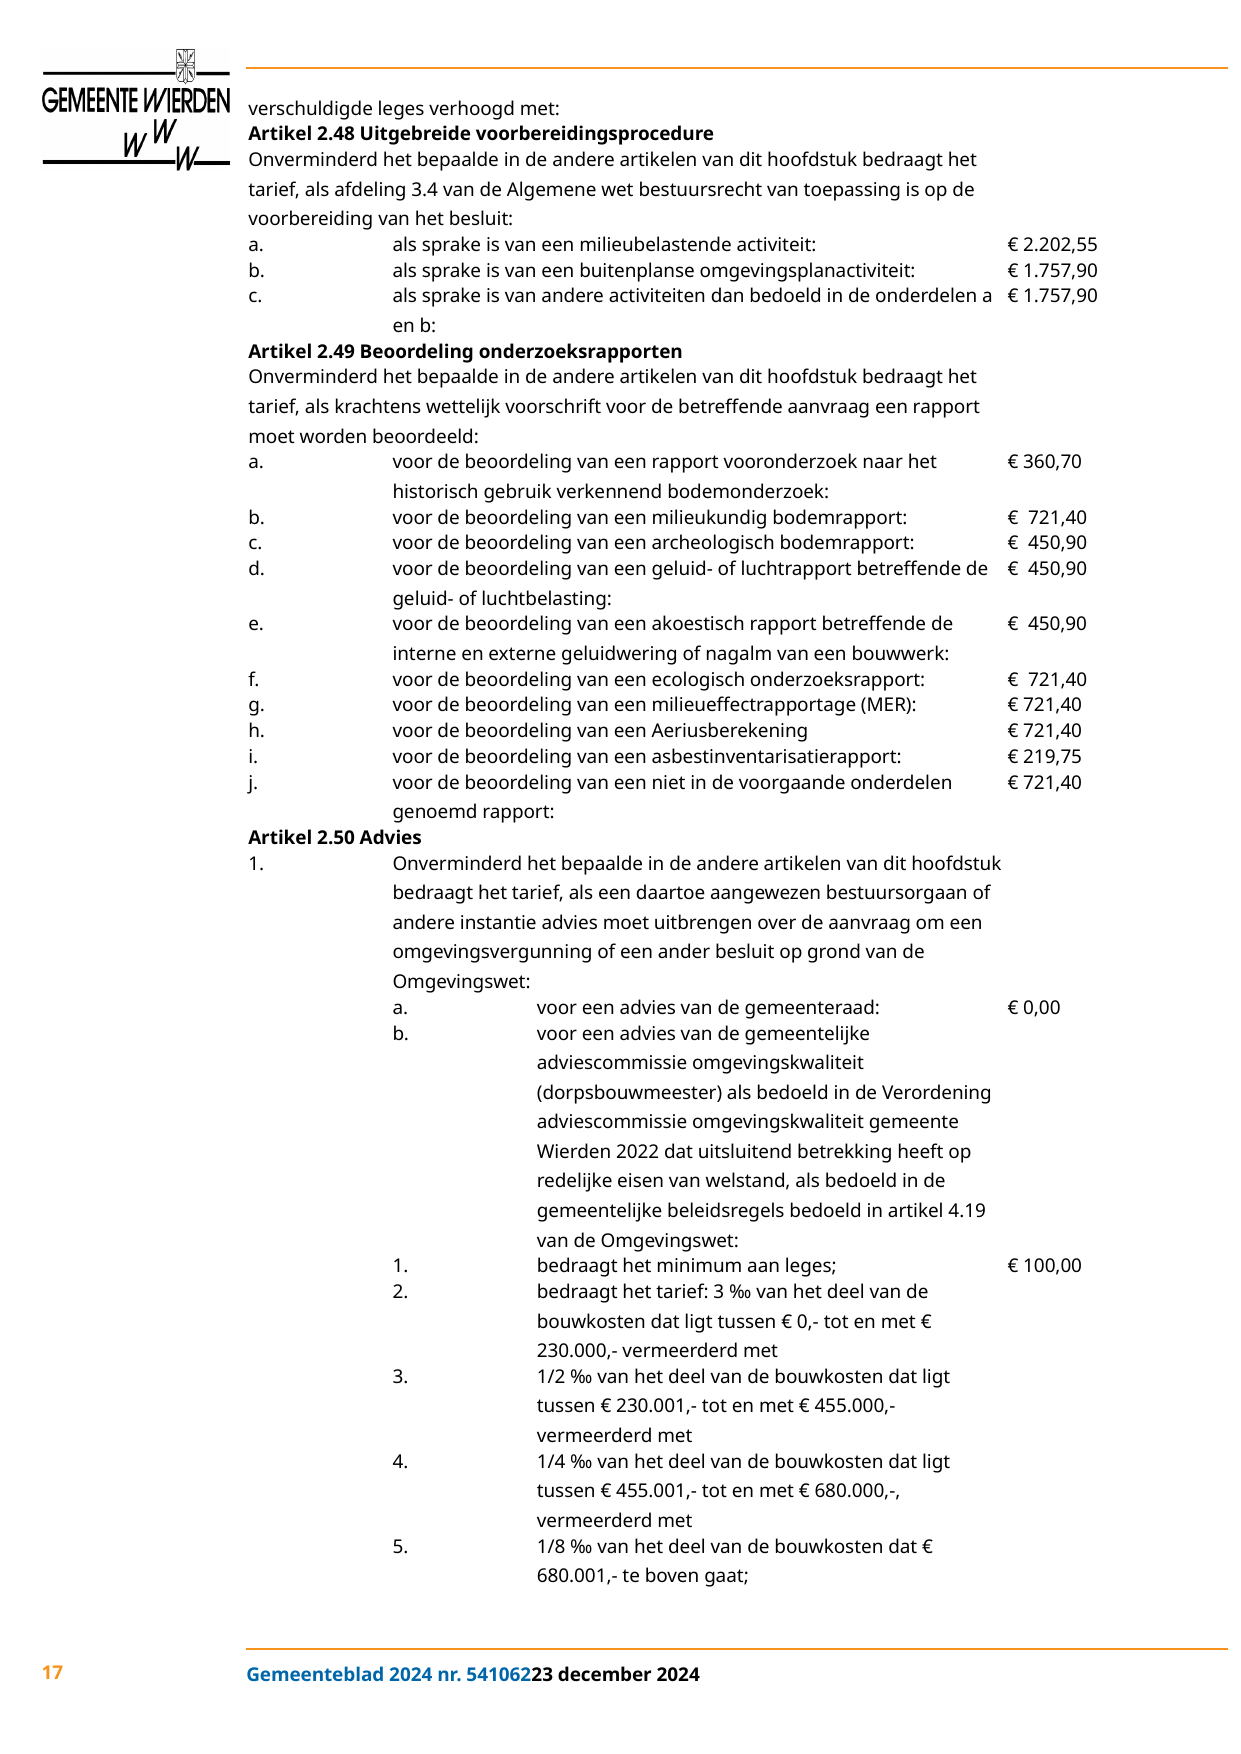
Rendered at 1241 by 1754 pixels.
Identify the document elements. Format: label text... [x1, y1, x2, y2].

table_cell € 0,00 [1007, 994, 1152, 1020]
table_cell [1007, 1448, 1152, 1533]
table_cell als sprake is van andere activiteiten dan bedoeld in de onderdelen a en b: [392, 283, 1007, 338]
table_cell Artikel 2.49 Beoordeling onderzoeksrapporten [248, 338, 1007, 364]
table_cell € 721,40 [1007, 769, 1152, 824]
table_cell € 721,40 [1007, 718, 1152, 743]
table_cell als sprake is van een buitenplanse omgevingsplanactiviteit: [392, 257, 1007, 283]
table_cell b. [392, 1020, 537, 1252]
table_cell voor de beoordeling van een niet in de voorgaande onderdelen genoemd rapport: [392, 769, 1007, 824]
table_cell 4. [392, 1448, 537, 1533]
table_cell 1/8 ‰ van het deel van de bouwkosten dat € 680.001,- te boven gaat; [537, 1533, 1007, 1588]
table_cell verschuldigde leges verhoogd met: [248, 95, 1007, 121]
table_cell voor de beoordeling van een ecologisch onderzoeksrapport: [392, 666, 1007, 692]
table_cell € 721,40 [1007, 666, 1152, 692]
table_cell j. [248, 769, 392, 824]
table_cell [1007, 146, 1152, 231]
table_cell € 1.757,90 [1007, 257, 1152, 283]
table_cell [1007, 824, 1152, 850]
table_cell Artikel 2.48 Uitgebreide voorbereidingsprocedure [248, 121, 1007, 146]
table_cell voor de beoordeling van een asbestinventarisatierapport: [392, 743, 1007, 769]
table_cell c. [248, 530, 392, 555]
table_cell als sprake is van een milieubelastende activiteit: [392, 231, 1007, 257]
table_cell [1007, 1020, 1152, 1252]
table_cell e. [248, 611, 392, 666]
table_cell voor de beoordeling van een milieueffectrapportage (MER): [392, 692, 1007, 717]
table_cell i. [248, 743, 392, 769]
table_cell bedraagt het minimum aan leges; [537, 1253, 1007, 1278]
table_cell 5. [392, 1533, 537, 1588]
table_cell a. [248, 449, 392, 504]
table_cell c. [248, 283, 392, 338]
table_cell Onverminderd het bepaalde in de andere artikelen van dit hoofdstuk bedraagt het tarief, als krachtens wettelijk voorschrift voor de betreffende aanvraag een rapport moet worden beoordeeld: [248, 364, 1007, 448]
table_cell [1007, 1363, 1152, 1448]
table_cell Onverminderd het bepaalde in de andere artikelen van dit hoofdstuk bedraagt het tarief, als afdeling 3.4 van de Algemene wet bestuursrecht van toepassing is op de voorbereiding van het besluit: [248, 146, 1007, 231]
table_cell [1007, 364, 1152, 448]
table_cell € 1.757,90 [1007, 283, 1152, 338]
table_cell 1/4 ‰ van het deel van de bouwkosten dat ligt tussen € 455.001,- tot en met € 680.000,-, vermeerderd met [537, 1448, 1007, 1533]
table_cell 2. [392, 1278, 537, 1363]
table_cell voor een advies van de gemeentelijke adviescommissie omgevingskwaliteit (dorpsbouwmeester) als bedoeld in de Verordening adviescommissie omgevingskwaliteit gemeente Wierden 2022 dat uitsluitend betrekking heeft op redelijke eisen van welstand, als bedoeld in de gemeentelijke beleidsregels bedoeld in artikel 4.19 van de Omgevingswet: [537, 1020, 1007, 1252]
table_cell [1007, 95, 1152, 121]
table_cell € 360,70 [1007, 449, 1152, 504]
table_cell [248, 1363, 392, 1448]
table_cell [1007, 121, 1152, 146]
table_cell g. [248, 692, 392, 717]
table_cell [248, 994, 392, 1020]
table_cell voor de beoordeling van een Aeriusberekening [392, 718, 1007, 743]
table_cell [1007, 1278, 1152, 1363]
table_cell b. [248, 257, 392, 283]
table_cell [1007, 1533, 1152, 1588]
table_cell voor de beoordeling van een milieukundig bodemrapport: [392, 504, 1007, 529]
table_cell voor de beoordeling van een rapport vooronderzoek naar het historisch gebruik verkennend bodemonderzoek: [392, 449, 1007, 504]
table_cell € 219,75 [1007, 743, 1152, 769]
table_cell [248, 1448, 392, 1533]
table_cell f. [248, 666, 392, 692]
table_cell [1007, 338, 1152, 364]
table_cell voor een advies van de gemeenteraad: [537, 994, 1007, 1020]
table_cell d. [248, 555, 392, 611]
table_cell € 2.202,55 [1007, 231, 1152, 257]
table_cell a. [392, 994, 537, 1020]
table_cell Artikel 2.50 Advies [248, 824, 1007, 850]
table_cell Onverminderd het bepaalde in de andere artikelen van dit hoofdstuk bedraagt het tarief, als een daartoe aangewezen bestuursorgaan of andere instantie advies moet uitbrengen over de aanvraag om een omgevingsvergunning of een ander besluit op grond van de Omgevingswet: [392, 850, 1007, 994]
table_cell [1007, 850, 1152, 994]
table_cell bedraagt het tarief: 3 ‰ van het deel van de bouwkosten dat ligt tussen € 0,- tot en met € 230.000,- vermeerderd met [537, 1278, 1007, 1363]
table_cell b. [248, 504, 392, 529]
table_cell a. [248, 231, 392, 257]
table_cell € 100,00 [1007, 1253, 1152, 1278]
table_cell h. [248, 718, 392, 743]
table_cell 1. [392, 1253, 537, 1278]
table_cell € 721,40 [1007, 692, 1152, 717]
table_cell 1. [248, 850, 392, 994]
table_cell voor de beoordeling van een archeologisch bodemrapport: [392, 530, 1007, 555]
table_cell voor de beoordeling van een geluid- of luchtrapport betreffende de geluid- of luchtbelasting: [392, 555, 1007, 611]
table_cell [248, 1278, 392, 1363]
picture [41, 47, 231, 172]
table_cell € 721,40 [1007, 504, 1152, 529]
table_cell € 450,90 [1007, 555, 1152, 611]
table_cell € 450,90 [1007, 611, 1152, 666]
table_cell [248, 1253, 392, 1278]
table_cell [248, 1533, 392, 1588]
table_cell 3. [392, 1363, 537, 1448]
table_cell voor de beoordeling van een akoestisch rapport betreffende de interne en externe geluidwering of nagalm van een bouwwerk: [392, 611, 1007, 666]
table_cell [248, 1020, 392, 1252]
table_cell € 450,90 [1007, 530, 1152, 555]
table_cell 1/2 ‰ van het deel van de bouwkosten dat ligt tussen € 230.001,- tot en met € 455.000,- vermeerderd met [537, 1363, 1007, 1448]
